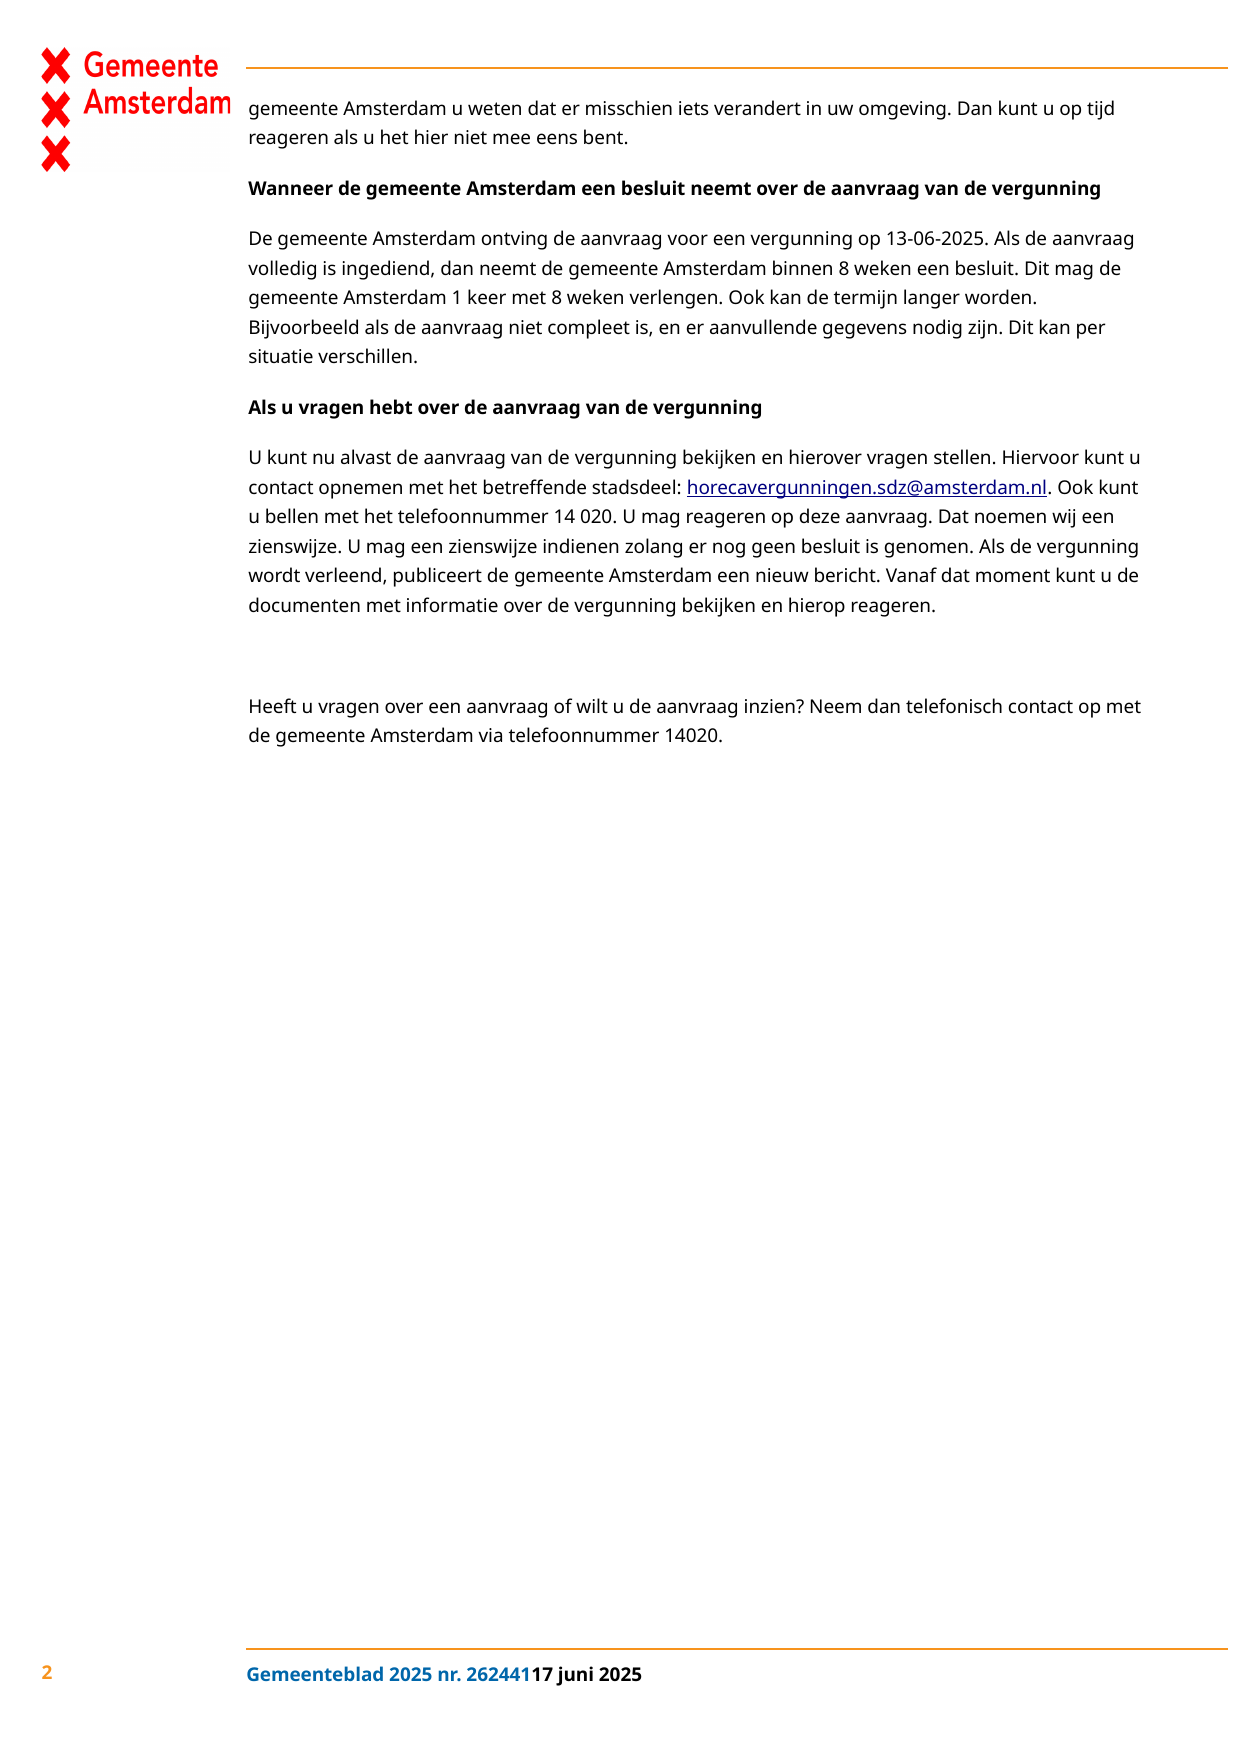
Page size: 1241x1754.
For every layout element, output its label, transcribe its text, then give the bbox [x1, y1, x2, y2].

picture [41, 47, 231, 172]
text Als u vragen hebt over de aanvraag van de vergunning [248, 394, 1152, 420]
text De gemeente Amsterdam ontving de aanvraag voor een vergunning op 13-06-2025. Als de aanvraag volledig is ingediend, dan neemt de gemeente Amsterdam binnen 8 weken een besluit. Dit mag de gemeente Amsterdam 1 keer met 8 weken verlengen. Ook kan de termijn langer worden. Bijvoorbeeld als de aanvraag niet compleet is, en er aanvullende gegevens nodig zijn. Dit kan per situatie verschillen. [248, 225, 1152, 369]
text U kunt nu alvast de aanvraag van de vergunning bekijken en hierover vragen stellen. Hiervoor kunt u contact opnemen met het betreffende stadsdeel: horecavergunningen.sdz@amsterdam.nl. Ook kunt u bellen met het telefoonnummer 14 020. U mag reageren op deze aanvraag. Dat noemen wij een zienswijze. U mag een zienswijze indienen zolang er nog geen besluit is genomen. Als de vergunning wordt verleend, publiceert de gemeente Amsterdam een nieuw bericht. Vanaf dat moment kunt u de documenten met informatie over de vergunning bekijken en hierop reageren. [248, 444, 1152, 618]
text gemeente Amsterdam u weten dat er misschien iets verandert in uw omgeving. Dan kunt u op tijd reageren als u het hier niet mee eens bent. [248, 95, 1152, 150]
text Wanneer de gemeente Amsterdam een besluit neemt over de aanvraag van de vergunning [248, 175, 1152, 201]
text Heeft u vragen over een aanvraag of wilt u de aanvraag inzien? Neem dan telefonisch contact op met de gemeente Amsterdam via telefoonnummer 14020. [248, 693, 1152, 748]
